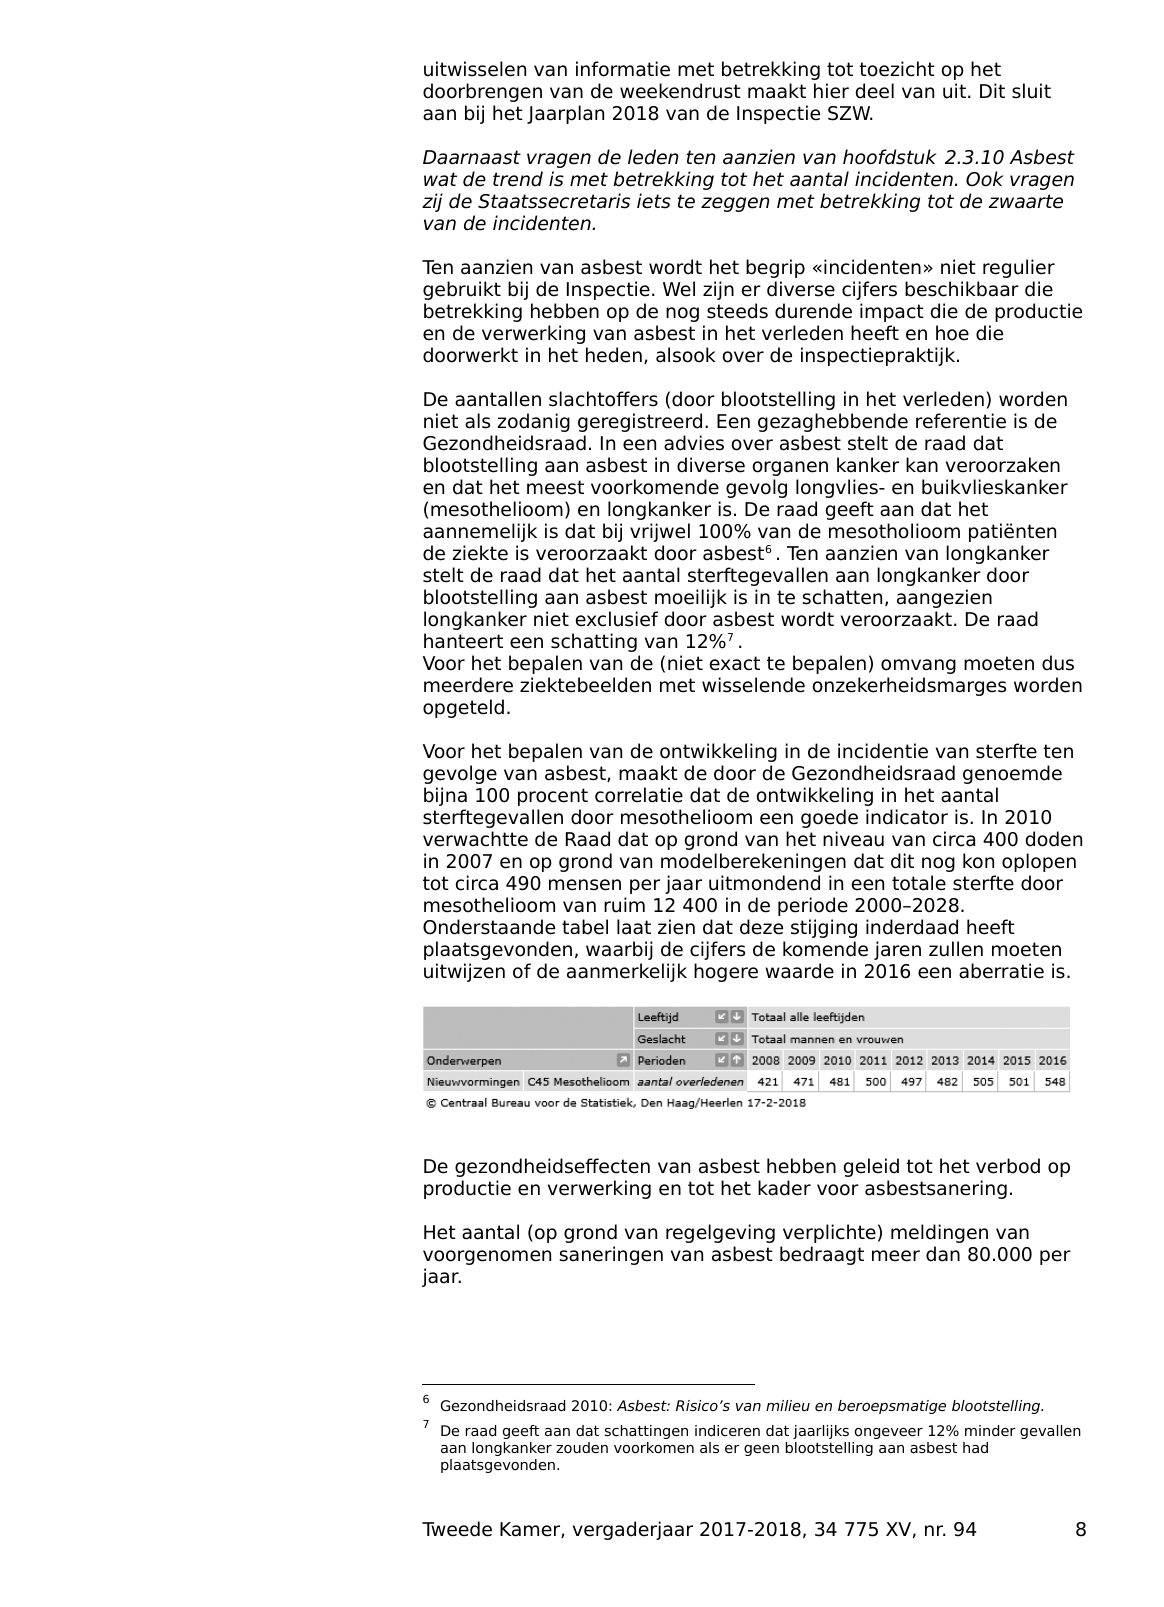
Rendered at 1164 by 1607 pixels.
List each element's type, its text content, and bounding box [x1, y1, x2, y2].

text Ten aanzien van asbest wordt het begrip «incidenten» niet regulier gebruikt bij de Inspectie. Wel zijn er diverse cijfers beschikbaar die betrekking hebben op de nog steeds durende impact die de productie en de verwerking van asbest in het verleden heeft en hoe die doorwerkt in het heden, alsook over de inspectiepraktijk. [422, 257, 1087, 367]
picture [422, 1005, 1072, 1112]
text De aantallen slachtoffers (door blootstelling in het verleden) worden niet als zodanig geregistreerd. Een gezaghebbende referentie is de Gezondheidsraad. In een advies over asbest stelt de raad dat blootstelling aan asbest in diverse organen kanker kan veroorzaken en dat het meest voorkomende gevolg longvlies- en buikvlieskanker (mesothelioom) en longkanker is. De raad geeft aan dat het aannemelijk is dat bij vrijwel 100% van de mesotholioom patiënten de ziekte is veroorzaakt door asbest. Ten aanzien van longkanker stelt de raad dat het aantal sterftegevallen aan longkanker door blootstelling aan asbest moeilijk is in te schatten, aangezien longkanker niet exclusief door asbest wordt veroorzaakt. De raad hanteert een schatting van 12%. [422, 389, 1087, 653]
text Voor het bepalen van de ontwikkeling in de incidentie van sterfte ten gevolge van asbest, maakt de door de Gezondheidsraad genoemde bijna 100 procent correlatie dat de ontwikkeling in het aantal sterftegevallen door mesothelioom een goede indicator is. In 2010 verwachtte de Raad dat op grond van het niveau van circa 400 doden in 2007 en op grond van modelberekeningen dat dit nog kon oplopen tot circa 490 mensen per jaar uitmondend in een totale sterfte door mesothelioom van ruim 12 400 in de periode 2000–2028. Onderstaande tabel laat zien dat deze stijging inderdaad heeft plaatsgevonden, waarbij de cijfers de komende jaren zullen moeten uitwijzen of de aanmerkelijk hogere waarde in 2016 een aberratie is. [422, 741, 1087, 983]
text De raad geeft aan dat schattingen indiceren dat jaarlijks ongeveer 12% minder gevallen aan longkanker zouden voorkomen als er geen blootstelling aan asbest had plaatsgevonden. [422, 1418, 1087, 1474]
text uitwisselen van informatie met betrekking tot toezicht op het doorbrengen van de weekendrust maakt hier deel van uit. Dit sluit aan bij het Jaarplan 2018 van de Inspectie SZW. [422, 59, 1087, 125]
text Daarnaast vragen de leden ten aanzien van hoofdstuk 2.3.10 Asbest wat de trend is met betrekking tot het aantal incidenten. Ook vragen zij de Staatssecretaris iets te zeggen met betrekking tot de zwaarte van de incidenten. [422, 147, 1087, 235]
text Voor het bepalen van de (niet exact te bepalen) omvang moeten dus meerdere ziektebeelden met wisselende onzekerheidsmarges worden opgeteld. [422, 653, 1087, 719]
text Het aantal (op grond van regelgeving verplichte) meldingen van voorgenomen saneringen van asbest bedraagt meer dan 80.000 per jaar. [422, 1222, 1087, 1288]
text De gezondheidseffecten van asbest hebben geleid tot het verbod op productie en verwerking en tot het kader voor asbestsanering. [422, 1156, 1087, 1199]
text Gezondheidsraad 2010: Asbest: Risico’s van milieu en beroepsmatige blootstelling. [422, 1393, 1087, 1416]
